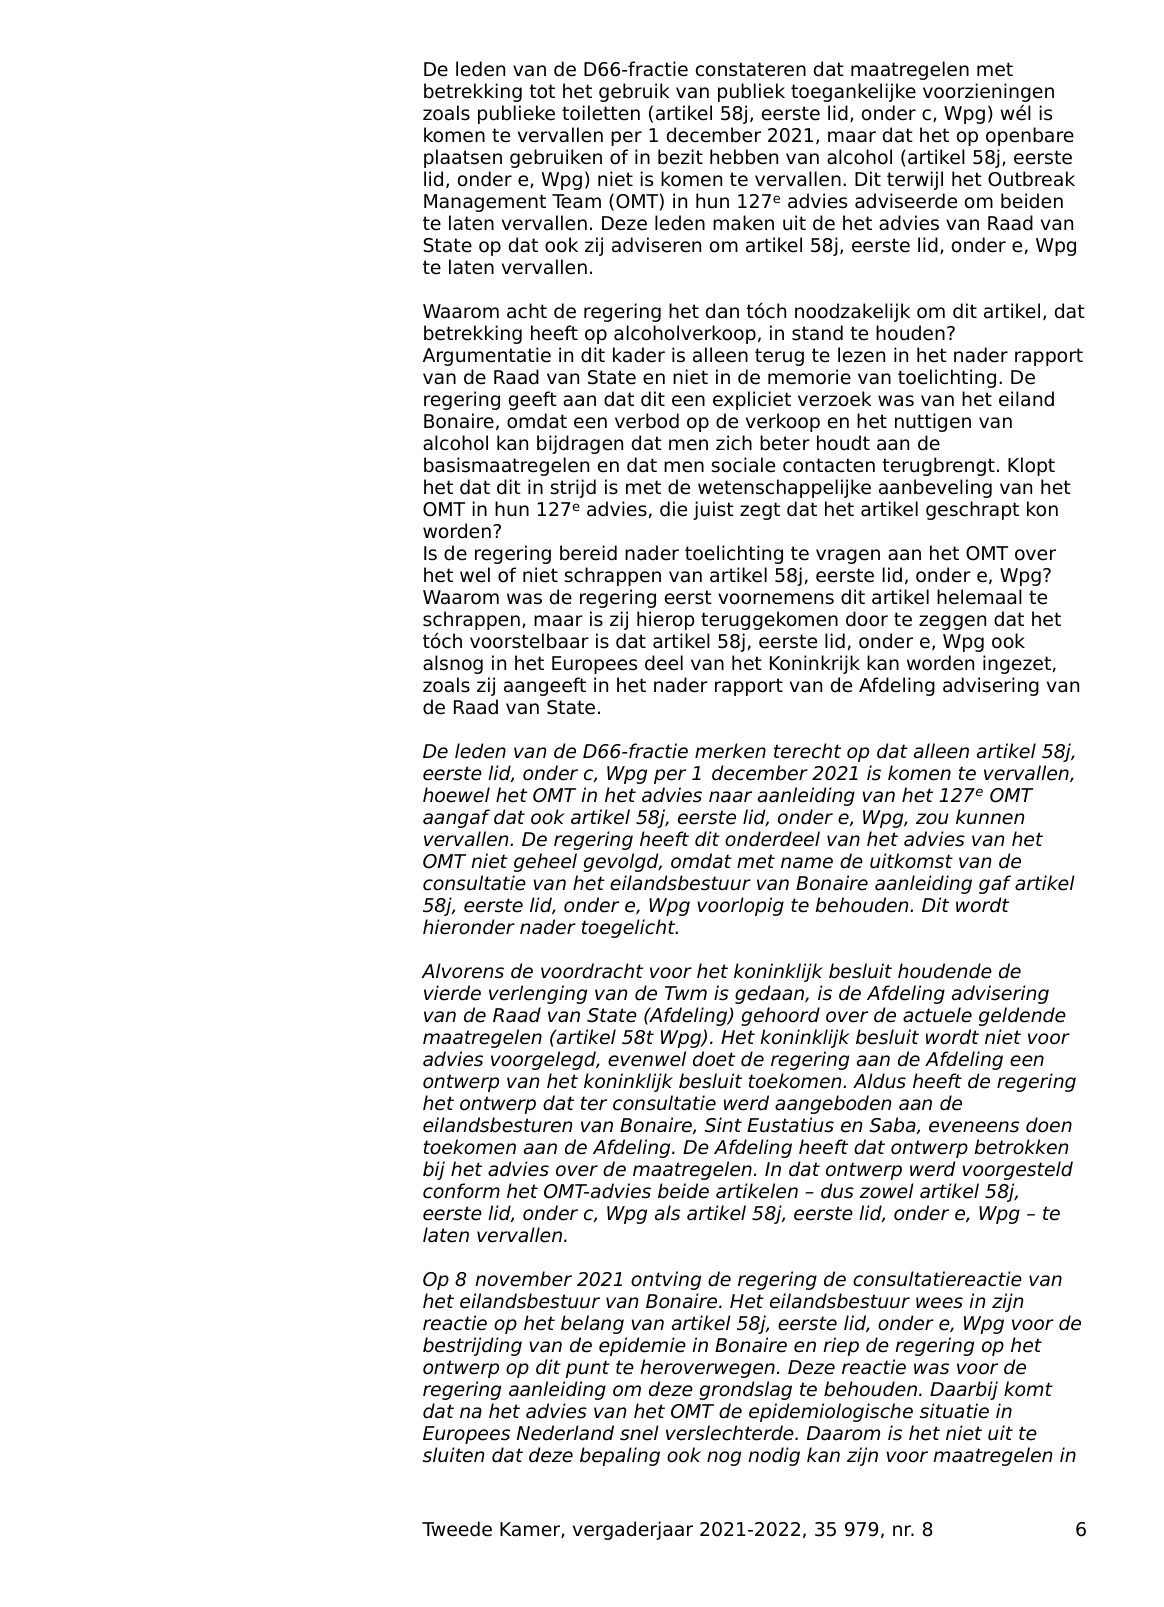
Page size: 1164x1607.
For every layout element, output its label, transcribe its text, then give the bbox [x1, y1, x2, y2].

text De leden van de D66-fractie constateren dat maatregelen met betrekking tot het gebruik van publiek toegankelijke voorzieningen zoals publieke toiletten (artikel 58j, eerste lid, onder c, Wpg) wél is komen te vervallen per 1 december 2021, maar dat het op openbare plaatsen gebruiken of in bezit hebben van alcohol (artikel 58j, eerste lid, onder e, Wpg) niet is komen te vervallen. Dit terwijl het Outbreak Management Team (OMT) in hun 127e advies adviseerde om beiden te laten vervallen. Deze leden maken uit de het advies van Raad van State op dat ook zij adviseren om artikel 58j, eerste lid, onder e, Wpg te laten vervallen. [422, 59, 1087, 279]
text Is de regering bereid nader toelichting te vragen aan het OMT over het wel of niet schrappen van artikel 58j, eerste lid, onder e, Wpg? Waarom was de regering eerst voornemens dit artikel helemaal te schrappen, maar is zij hierop teruggekomen door te zeggen dat het tóch voorstelbaar is dat artikel 58j, eerste lid, onder e, Wpg ook alsnog in het Europees deel van het Koninkrijk kan worden ingezet, zoals zij aangeeft in het nader rapport van de Afdeling advisering van de Raad van State. [422, 543, 1087, 719]
text Alvorens de voordracht voor het koninklijk besluit houdende de vierde verlenging van de Twm is gedaan, is de Afdeling advisering van de Raad van State (Afdeling) gehoord over de actuele geldende maatregelen (artikel 58t Wpg). Het koninklijk besluit wordt niet voor advies voorgelegd, evenwel doet de regering aan de Afdeling een ontwerp van het koninklijk besluit toekomen. Aldus heeft de regering het ontwerp dat ter consultatie werd aangeboden aan de eilandsbesturen van Bonaire, Sint Eustatius en Saba, eveneens doen toekomen aan de Afdeling. De Afdeling heeft dat ontwerp betrokken bij het advies over de maatregelen. In dat ontwerp werd voorgesteld conform het OMT-advies beide artikelen – dus zowel artikel 58j, eerste lid, onder c, Wpg als artikel 58j, eerste lid, onder e, Wpg – te laten vervallen. [422, 961, 1087, 1247]
text De leden van de D66-fractie merken terecht op dat alleen artikel 58j, eerste lid, onder c, Wpg per 1 december 2021 is komen te vervallen, hoewel het OMT in het advies naar aanleiding van het 127e OMT aangaf dat ook artikel 58j, eerste lid, onder e, Wpg, zou kunnen vervallen. De regering heeft dit onderdeel van het advies van het OMT niet geheel gevolgd, omdat met name de uitkomst van de consultatie van het eilandsbestuur van Bonaire aanleiding gaf artikel 58j, eerste lid, onder e, Wpg voorlopig te behouden. Dit wordt hieronder nader toegelicht. [422, 741, 1087, 939]
text Waarom acht de regering het dan tóch noodzakelijk om dit artikel, dat betrekking heeft op alcoholverkoop, in stand te houden? Argumentatie in dit kader is alleen terug te lezen in het nader rapport van de Raad van State en niet in de memorie van toelichting. De regering geeft aan dat dit een expliciet verzoek was van het eiland Bonaire, omdat een verbod op de verkoop en het nuttigen van alcohol kan bijdragen dat men zich beter houdt aan de basismaatregelen en dat men sociale contacten terugbrengt. Klopt het dat dit in strijd is met de wetenschappelijke aanbeveling van het OMT in hun 127e advies, die juist zegt dat het artikel geschrapt kon worden? [422, 301, 1087, 543]
text Op 8 november 2021 ontving de regering de consultatiereactie van het eilandsbestuur van Bonaire. Het eilandsbestuur wees in zijn reactie op het belang van artikel 58j, eerste lid, onder e, Wpg voor de bestrijding van de epidemie in Bonaire en riep de regering op het ontwerp op dit punt te heroverwegen. Deze reactie was voor de regering aanleiding om deze grondslag te behouden. Daarbij komt dat na het advies van het OMT de epidemiologische situatie in Europees Nederland snel verslechterde. Daarom is het niet uit te sluiten dat deze bepaling ook nog nodig kan zijn voor maatregelen in [422, 1269, 1087, 1467]
